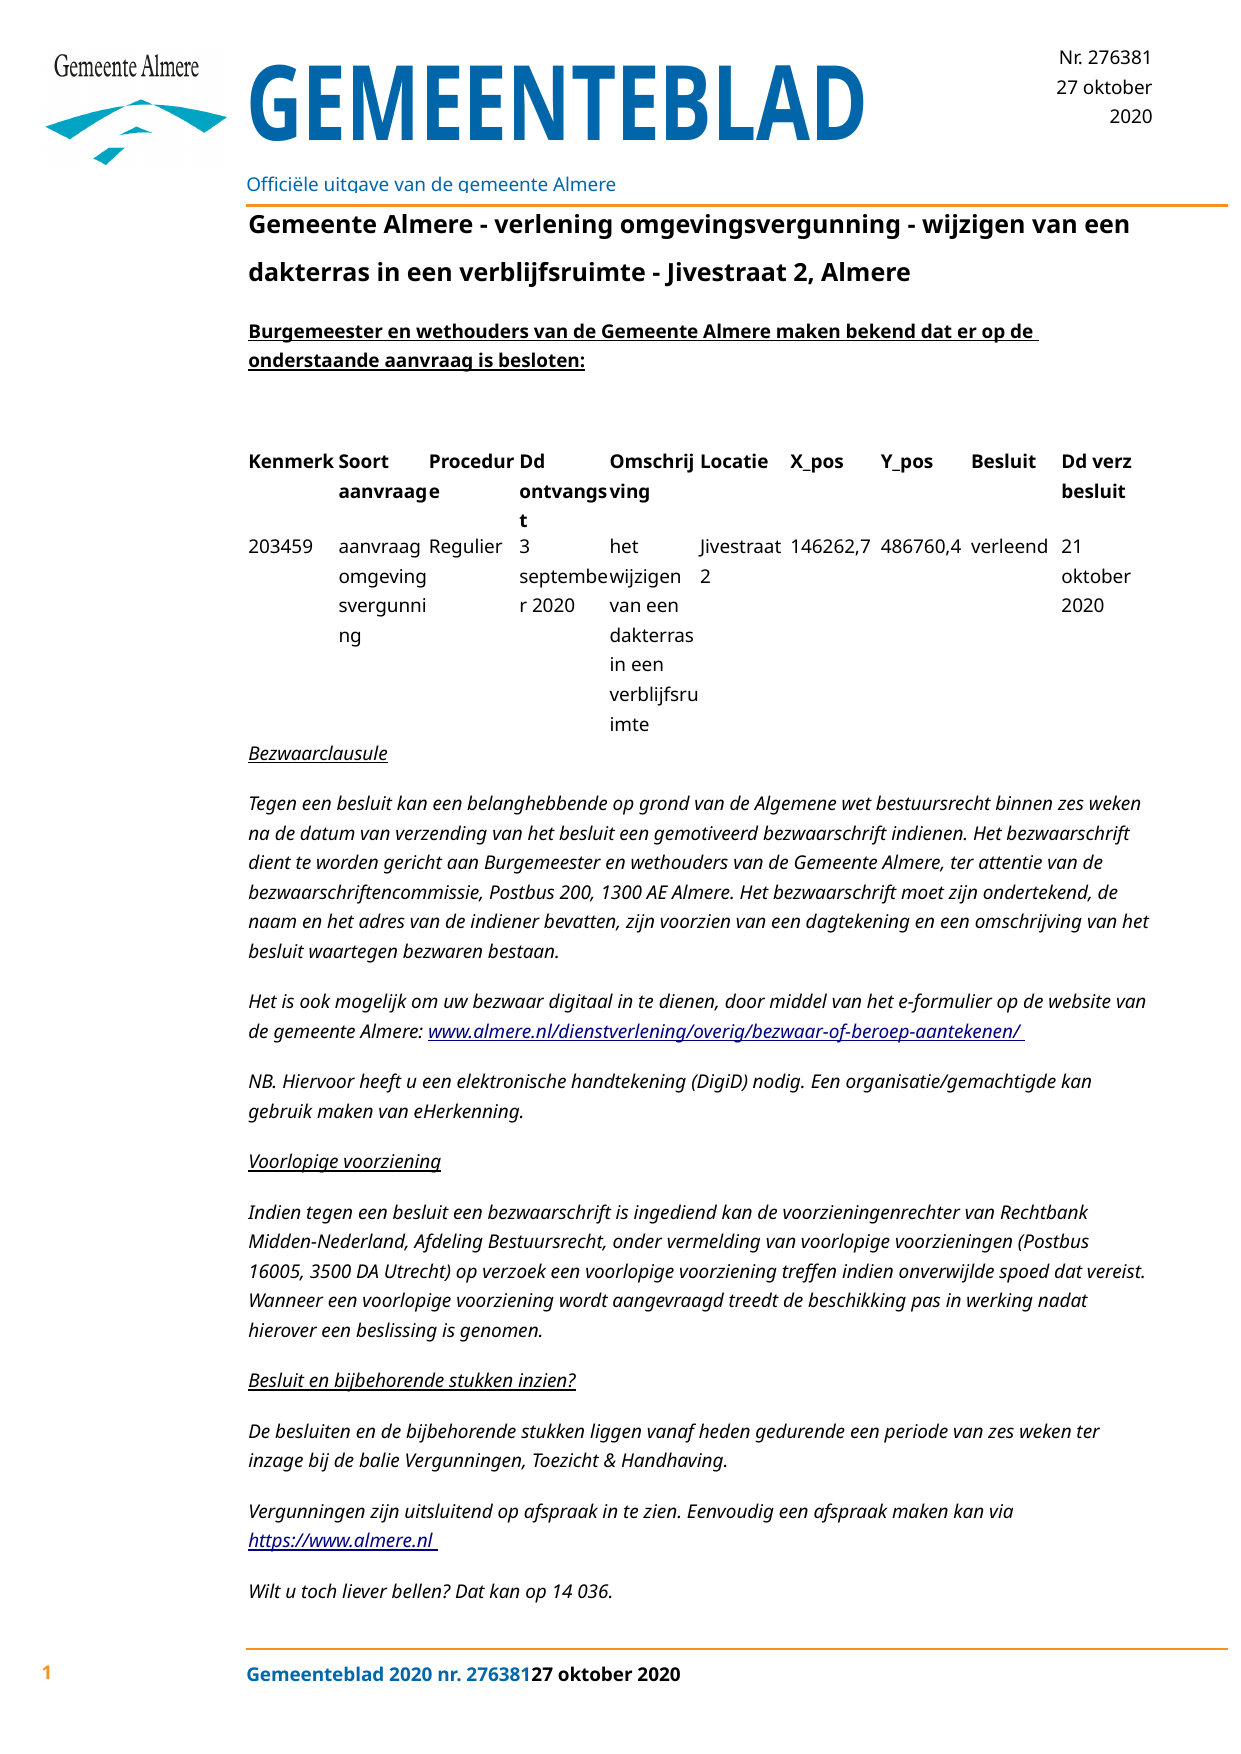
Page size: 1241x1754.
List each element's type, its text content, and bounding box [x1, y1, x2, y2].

table_header Soort aanvraag [338, 449, 429, 533]
table_cell 486760,4 [881, 533, 971, 737]
picture [41, 47, 231, 172]
table_header Procedure [429, 449, 519, 533]
text Besluit en bijbehorende stukken inzien? [248, 1368, 1152, 1393]
table_header Dd ontvangst [519, 449, 609, 533]
table_cell verleend [971, 533, 1061, 737]
table_cell 203459 [248, 533, 338, 737]
table_cell Regulier [429, 533, 519, 737]
table_cell 146262,7 [790, 533, 881, 737]
table_cell Jivestraat 2 [700, 533, 790, 737]
text Het is ook mogelijk om uw bezwaar digitaal in te dienen, door middel van het e-formulier op de website van de gemeente Almere: www.almere.nl/dienstverlening/overig/bezwaar-of-beroep-aantekenen/ [248, 988, 1152, 1044]
text Vergunningen zijn uitsluitend op afspraak in te zien. Eenvoudig een afspraak maken kan via https://www.almere.nl [248, 1498, 1152, 1553]
table_header Locatie [700, 449, 790, 533]
table_header Besluit [971, 449, 1061, 533]
text Voorlopige voorziening [248, 1148, 1152, 1174]
table_header Dd verz besluit [1061, 449, 1152, 533]
table_cell 21 oktober 2020 [1061, 533, 1152, 737]
text NB. Hiervoor heeft u een elektronische handtekening (DigiD) nodig. Een organisatie/gemachtigde kan gebruik maken van eHerkenning. [248, 1068, 1152, 1124]
text Bezwaarclausule [248, 740, 1152, 766]
table_cell 3 september 2020 [519, 533, 609, 737]
table_cell aanvraag omgevingsvergunning [338, 533, 429, 737]
text Tegen een besluit kan een belanghebbende op grond van de Algemene wet bestuursrecht binnen zes weken na de datum van verzending van het besluit een gemotiveerd bezwaarschrift indienen. Het bezwaarschrift dient te worden gericht aan Burgemeester en wethouders van de Gemeente Almere, ter attentie van de bezwaarschriftencommissie, Postbus 200, 1300 AE Almere. Het bezwaarschrift moet zijn ondertekend, de naam en het adres van de indiener bevatten, zijn voorzien van een dagtekening en een omschrijving van het besluit waartegen bezwaren bestaan. [248, 790, 1152, 964]
table_cell het wijzigen van een dakterras in een verblijfsruimte [609, 533, 700, 737]
text Indien tegen een besluit een bezwaarschrift is ingediend kan de voorzieningenrechter van Rechtbank Midden-Nederland, Afdeling Bestuursrecht, onder vermelding van voorlopige voorzieningen (Postbus 16005, 3500 DA Utrecht) op verzoek een voorlopige voorziening treffen indien onverwijlde spoed dat vereist. Wanneer een voorlopige voorziening wordt aangevraagd treedt de beschikking pas in werking nadat hierover een beslissing is genomen. [248, 1199, 1152, 1343]
table_header X_pos [790, 449, 881, 533]
table_header Y_pos [881, 449, 971, 533]
text Wilt u toch liever bellen? Dat kan op 14 036. [248, 1578, 1152, 1604]
text Gemeente Almere - verlening omgevingsvergunning - wijzigen van een dakterras in een verblijfsruimte - Jivestraat 2, Almere [248, 207, 1152, 288]
table_header Kenmerk [248, 449, 338, 533]
table_header Omschrijving [609, 449, 700, 533]
text De besluiten en de bijbehorende stukken liggen vanaf heden gedurende een periode van zes weken ter inzage bij de balie Vergunningen, Toezicht & Handhaving. [248, 1418, 1152, 1473]
text Burgemeester en wethouders van de Gemeente Almere maken bekend dat er op de onderstaande aanvraag is besloten: [248, 318, 1152, 373]
